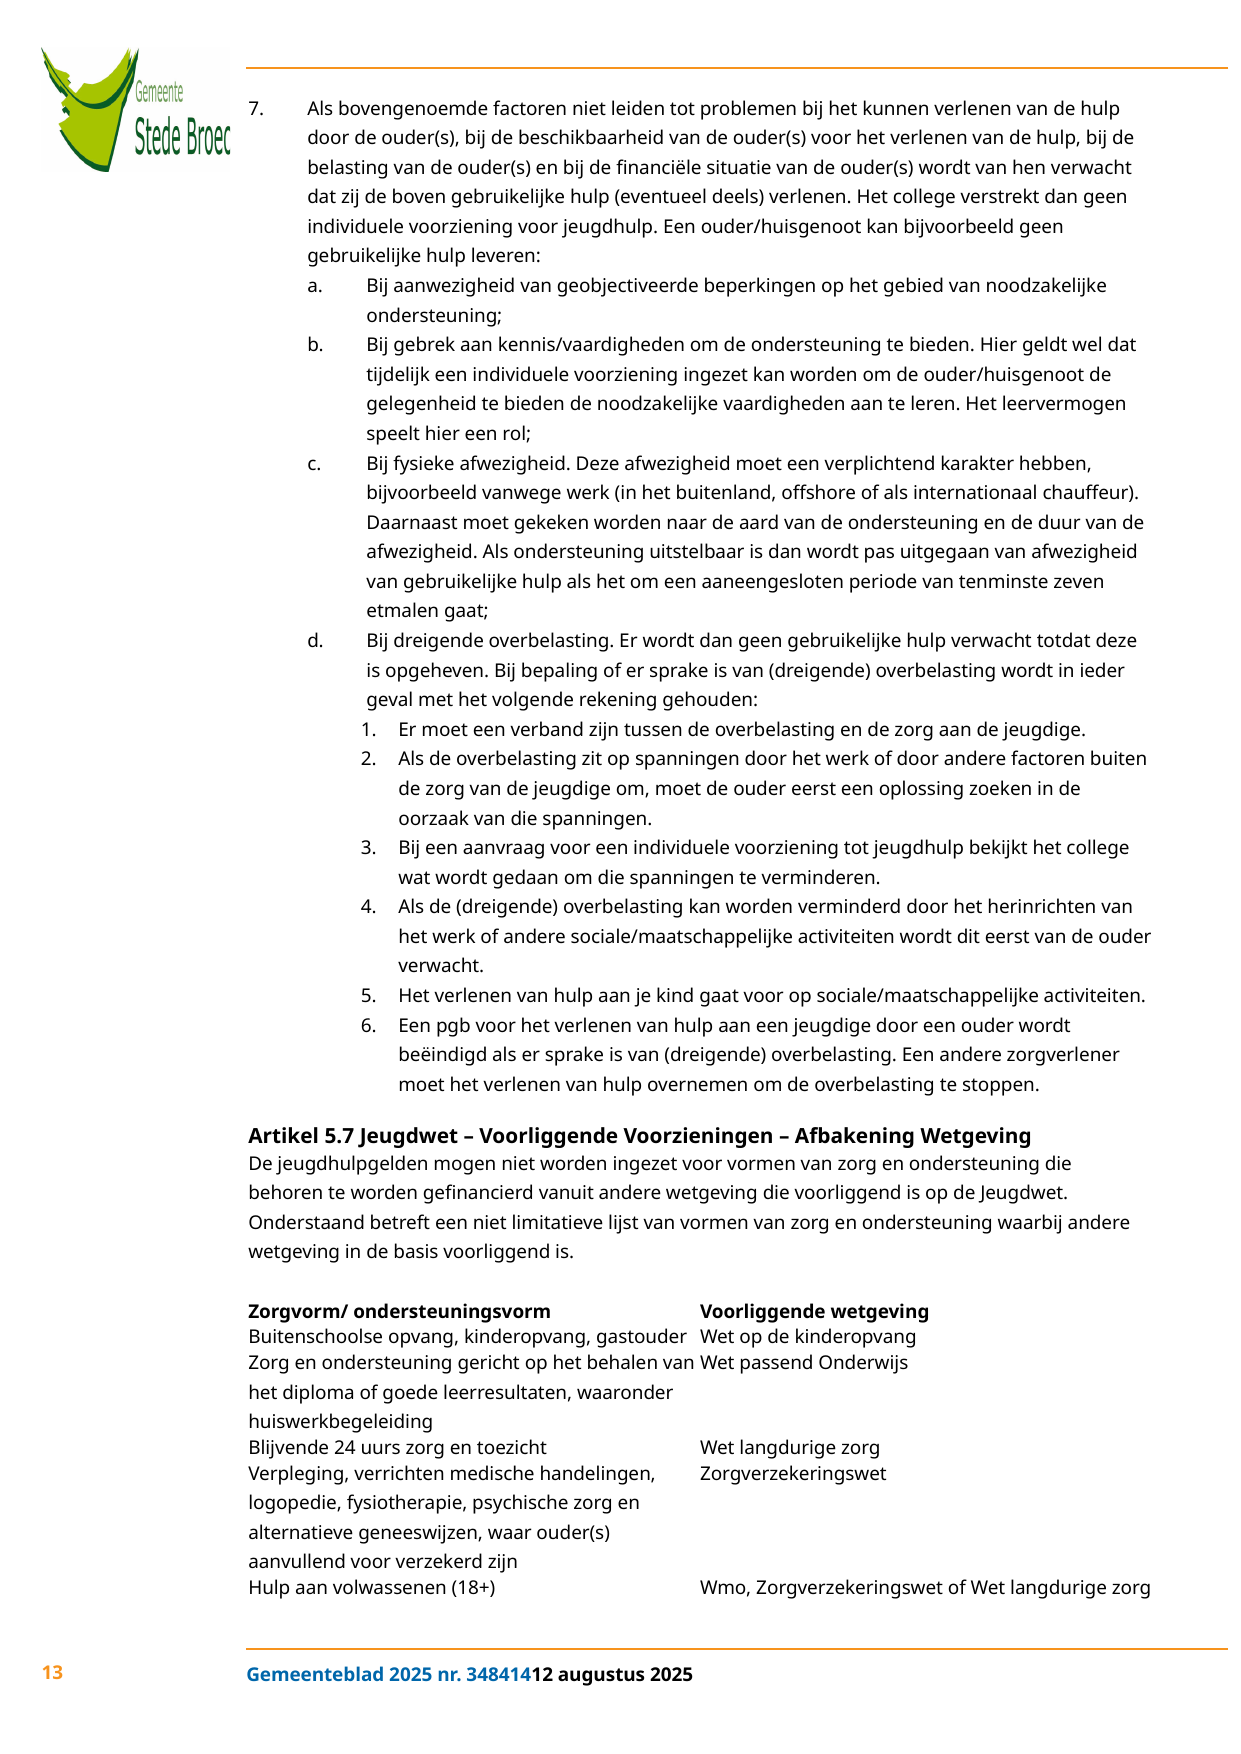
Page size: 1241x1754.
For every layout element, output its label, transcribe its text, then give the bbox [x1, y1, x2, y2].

table_cell Blijvende 24 uurs zorg en toezicht [248, 1434, 700, 1460]
table_cell Zorg en ondersteuning gericht op het behalen van het diploma of goede leerresultaten, waaronder huiswerkbegeleiding [248, 1349, 700, 1434]
table_cell Wet op de kinderopvang [700, 1324, 1152, 1349]
list Als bovengenoemde factoren niet leiden tot problemen bij het kunnen verlenen van de hulp door de ouder(s), bij de beschikbaarheid van de ouder(s) voor het verlenen van de hulp, bij de belasting van de ouder(s) en bij de financiële situatie van de ouder(s) wordt van hen verwacht dat zij de boven gebruikelijke hulp (eventueel deels) verlenen. Het college verstrekt dan geen individuele voorziening voor jeugdhulp. Een ouder/huisgenoot kan bijvoorbeeld geen gebruikelijke hulp leveren: [248, 95, 1152, 268]
list Bij een aanvraag voor een individuele voorziening tot jeugdhulp bekijkt het college wat wordt gedaan om die spanningen te verminderen. [361, 834, 1152, 890]
table_header Zorgvorm/ ondersteuningsvorm [248, 1298, 700, 1324]
list Een pgb voor het verlenen van hulp aan een jeugdige door een ouder wordt beëindigd als er sprake is van (dreigende) overbelasting. Een andere zorgverlener moet het verlenen van hulp overnemen om de overbelasting te stoppen. [361, 1012, 1152, 1097]
table_cell Wet passend Onderwijs [700, 1349, 1152, 1434]
list Bij fysieke afwezigheid. Deze afwezigheid moet een verplichtend karakter hebben, bijvoorbeeld vanwege werk (in het buitenland, offshore of als internationaal chauffeur). Daarnaast moet gekeken worden naar de aard van de ondersteuning en de duur van de afwezigheid. Als ondersteuning uitstelbaar is dan wordt pas uitgegaan van afwezigheid van gebruikelijke hulp als het om een aaneengesloten periode van tenminste zeven etmalen gaat; [307, 450, 1152, 623]
list Als de (dreigende) overbelasting kan worden verminderd door het herinrichten van het werk of andere sociale/maatschappelijke activiteiten wordt dit eerst van de ouder verwacht. [361, 893, 1152, 978]
list Als de overbelasting zit op spanningen door het werk of door andere factoren buiten de zorg van de jeugdige om, moet de ouder eerst een oplossing zoeken in de oorzaak van die spanningen. [361, 746, 1152, 831]
list Bij dreigende overbelasting. Er wordt dan geen gebruikelijke hulp verwacht totdat deze is opgeheven. Bij bepaling of er sprake is van (dreigende) overbelasting wordt in ieder geval met het volgende rekening gehouden: [307, 627, 1152, 712]
table_cell Wet langdurige zorg [700, 1434, 1152, 1460]
table_cell Wmo, Zorgverzekeringswet of Wet langdurige zorg [700, 1575, 1152, 1600]
text Artikel 5.7 Jeugdwet – Voorliggende Voorzieningen – Afbakening Wetgeving [248, 1121, 1152, 1150]
list Het verlenen van hulp aan je kind gaat voor op sociale/maatschappelijke activiteiten. [361, 982, 1152, 1008]
table_cell Verpleging, verrichten medische handelingen, logopedie, fysiotherapie, psychische zorg en alternatieve geneeswijzen, waar ouder(s) aanvullend voor verzekerd zijn [248, 1460, 700, 1574]
table_cell Buitenschoolse opvang, kinderopvang, gastouder [248, 1324, 700, 1349]
list Bij gebrek aan kennis/vaardigheden om de ondersteuning te bieden. Hier geldt wel dat tijdelijk een individuele voorziening ingezet kan worden om de ouder/huisgenoot de gelegenheid te bieden de noodzakelijke vaardigheden aan te leren. Het leervermogen speelt hier een rol; [307, 331, 1152, 446]
picture [41, 47, 231, 172]
table_cell Zorgverzekeringswet [700, 1460, 1152, 1574]
text De jeugdhulpgelden mogen niet worden ingezet voor vormen van zorg en ondersteuning die behoren te worden gefinancierd vanuit andere wetgeving die voorliggend is op de Jeugdwet. Onderstaand betreft een niet limitatieve lijst van vormen van zorg en ondersteuning waarbij andere wetgeving in de basis voorliggend is. [248, 1150, 1152, 1264]
table_header Voorliggende wetgeving [700, 1298, 1152, 1324]
list Bij aanwezigheid van geobjectiveerde beperkingen op het gebied van noodzakelijke ondersteuning; [307, 272, 1152, 328]
list Er moet een verband zijn tussen de overbelasting en de zorg aan de jeugdige. [361, 716, 1152, 742]
table_cell Hulp aan volwassenen (18+) [248, 1575, 700, 1600]
